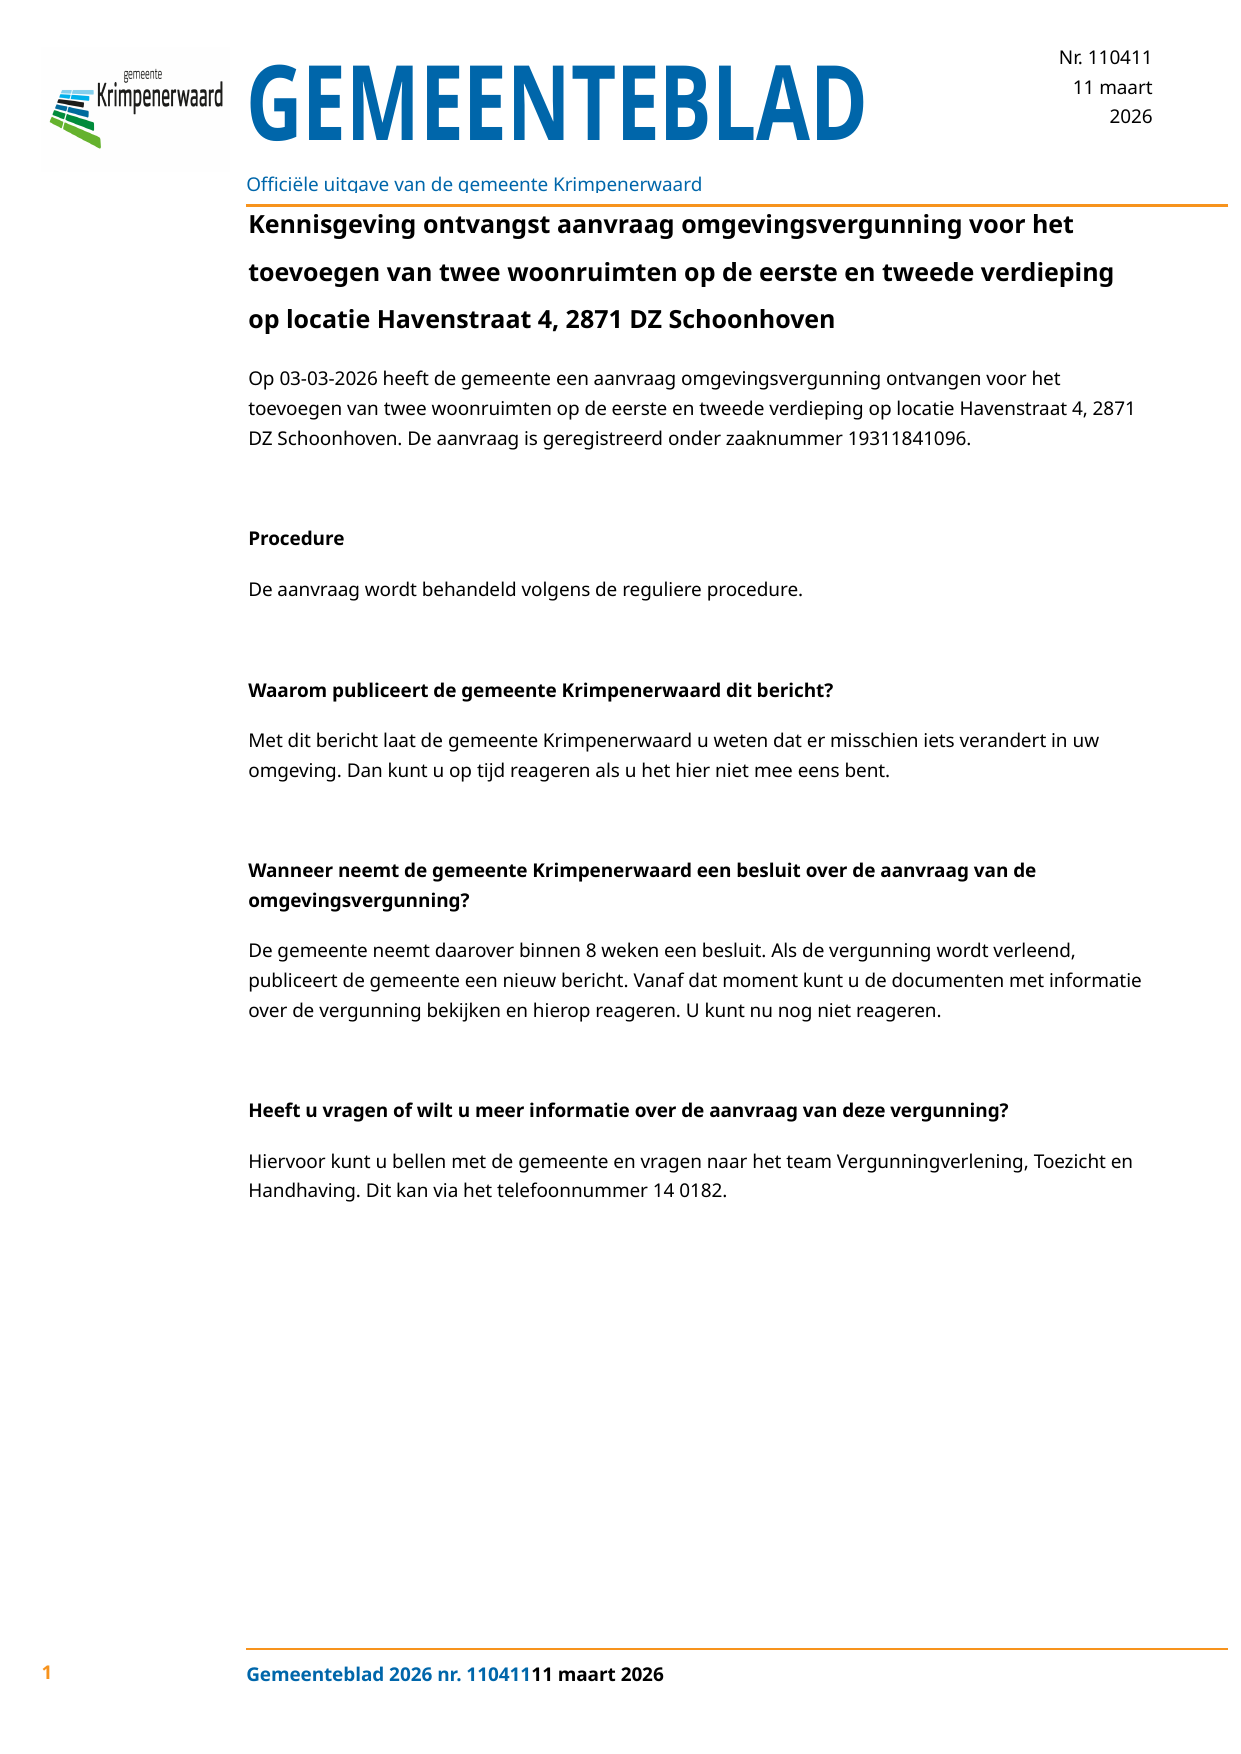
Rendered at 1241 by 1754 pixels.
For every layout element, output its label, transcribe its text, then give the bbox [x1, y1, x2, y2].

text Hiervoor kunt u bellen met de gemeente en vragen naar het team Vergunningverlening, Toezicht en Handhaving. Dit kan via het telefoonnummer 14 0182. [248, 1148, 1152, 1203]
text Met dit bericht laat de gemeente Krimpenerwaard u weten dat er misschien iets verandert in uw omgeving. Dan kunt u op tijd reageren als u het hier niet mee eens bent. [248, 727, 1152, 782]
text Heeft u vragen of wilt u meer informatie over de aanvraag van deze vergunning? [248, 1098, 1152, 1123]
text De gemeente neemt daarover binnen 8 weken een besluit. Als de vergunning wordt verleend, publiceert de gemeente een nieuw bericht. Vanaf dat moment kunt u de documenten met informatie over de vergunning bekijken en hierop reageren. U kunt nu nog niet reageren. [248, 938, 1152, 1022]
picture [41, 47, 231, 172]
text Procedure [248, 526, 1152, 551]
text Waarom publiceert de gemeente Krimpenerwaard dit bericht? [248, 677, 1152, 702]
text Op 03-03-2026 heeft de gemeente een aanvraag omgevingsvergunning ontvangen voor het toevoegen van twee woonruimten op de eerste en tweede verdieping op locatie Havenstraat 4, 2871 DZ Schoonhoven. De aanvraag is geregistreerd onder zaaknummer 19311841096. [248, 366, 1152, 450]
text Kennisgeving ontvangst aanvraag omgevingsvergunning voor het toevoegen van twee woonruimten op de eerste en tweede verdieping op locatie Havenstraat 4, 2871 DZ Schoonhoven [248, 207, 1152, 336]
text Wanneer neemt de gemeente Krimpenerwaard een besluit over de aanvraag van de omgevingsvergunning? [248, 858, 1152, 913]
text De aanvraag wordt behandeld volgens de reguliere procedure. [248, 576, 1152, 602]
